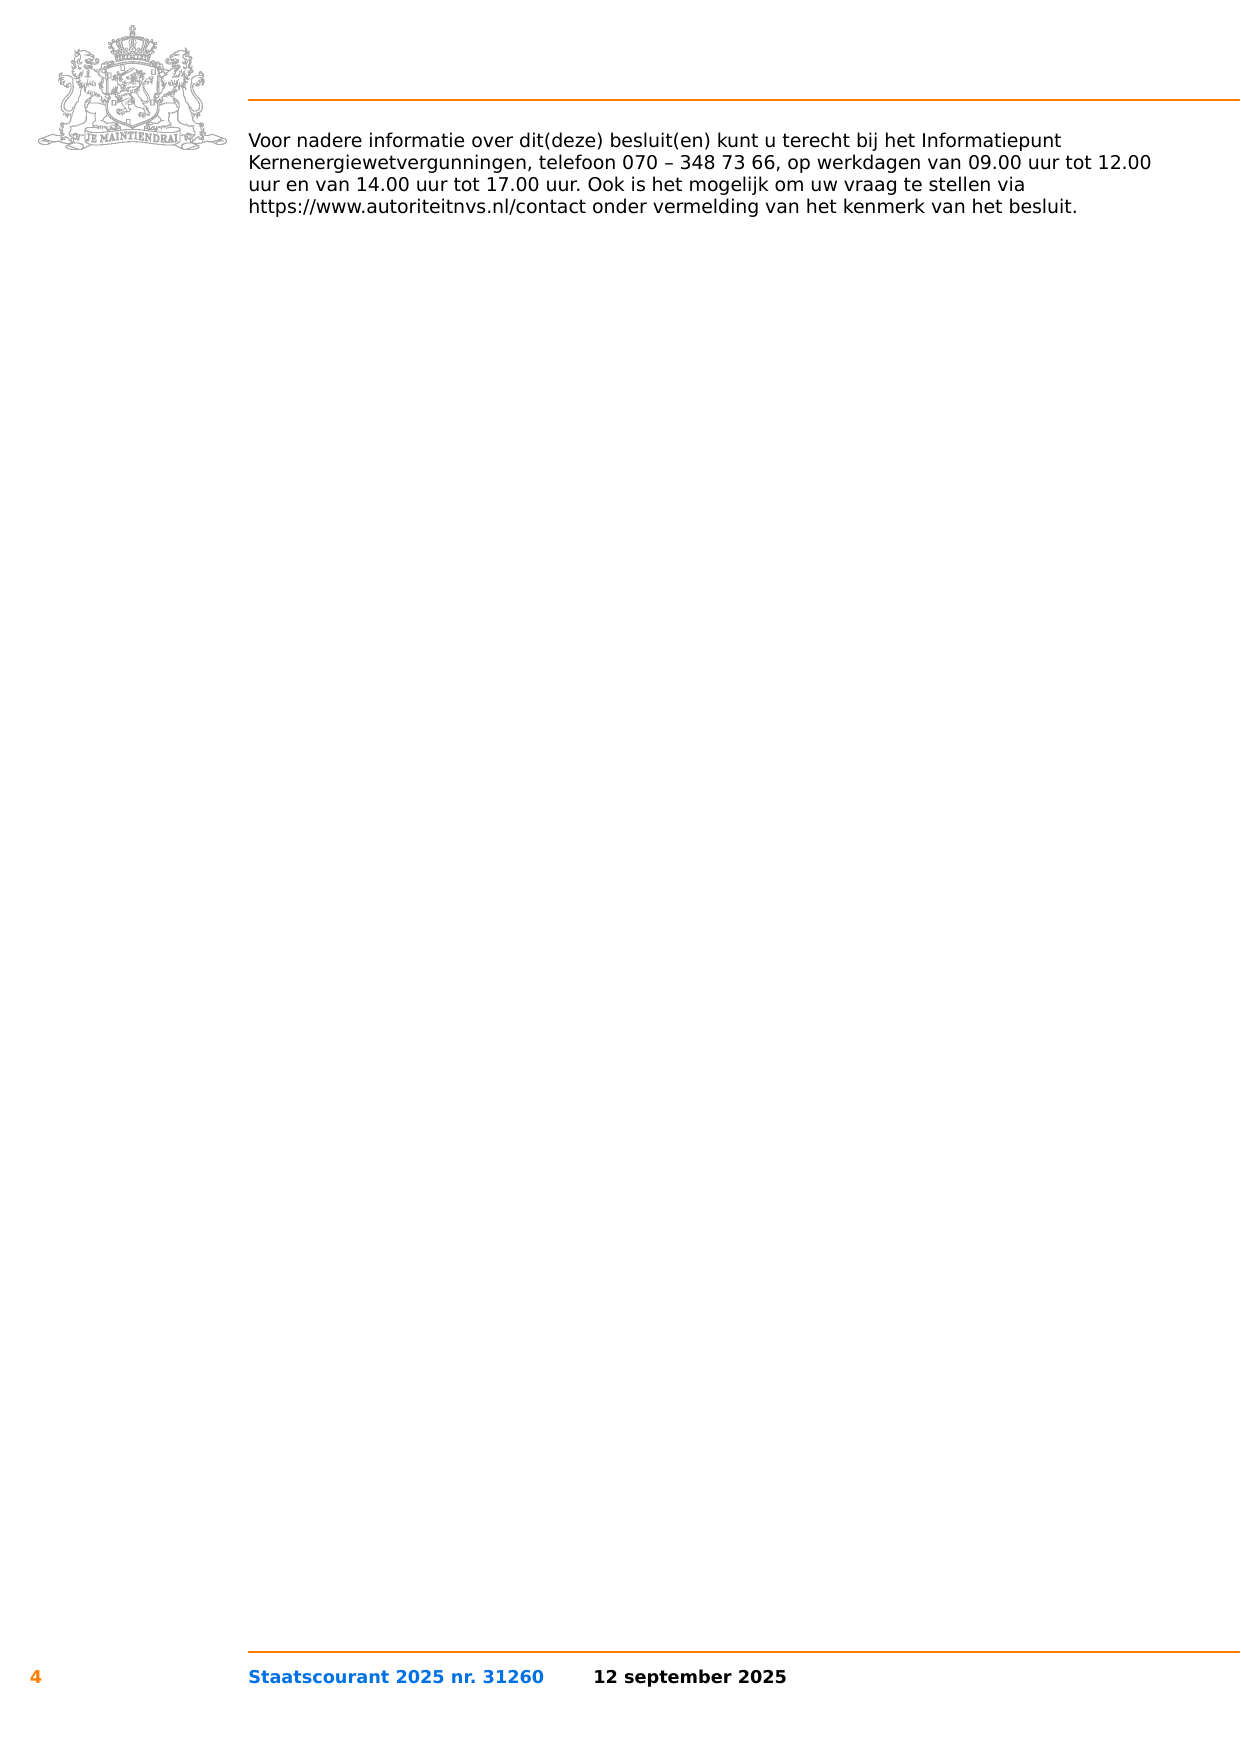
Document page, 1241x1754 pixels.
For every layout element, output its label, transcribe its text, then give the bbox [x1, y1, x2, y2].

text Voor nadere informatie over dit(deze) besluit(en) kunt u terecht bij het Informatiepunt Kernenergiewetvergunningen, telefoon 070 – 348 73 66, op werkdagen van 09.00 uur tot 12.00 uur en van 14.00 uur tot 17.00 uur. Ook is het mogelijk om uw vraag te stellen via https://www.autoriteitnvs.nl/contact onder vermelding van het kenmerk van het besluit. [248, 130, 1163, 218]
picture [38, 25, 227, 150]
